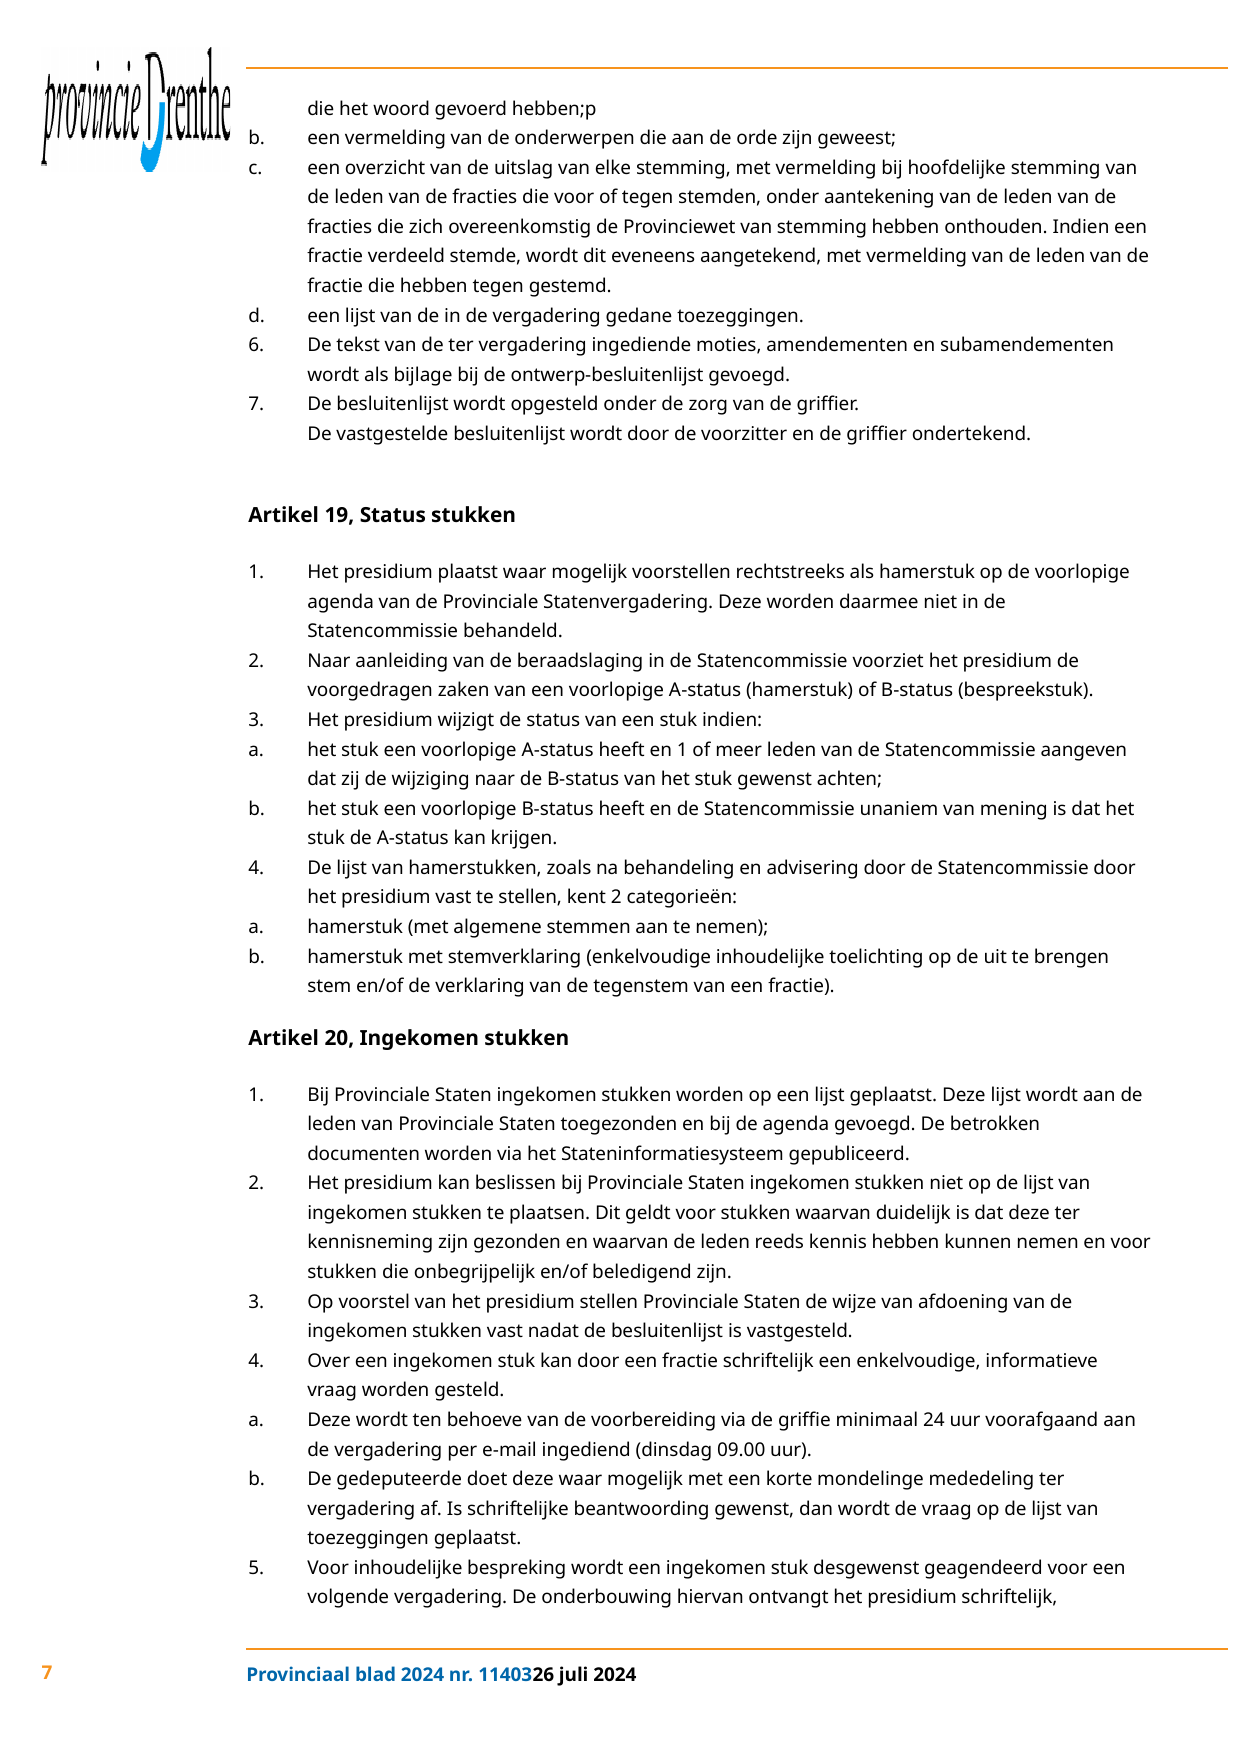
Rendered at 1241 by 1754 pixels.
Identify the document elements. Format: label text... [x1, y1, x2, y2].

list een overzicht van de uitslag van elke stemming, met vermelding bij hoofdelijke stemming van de leden van de fracties die voor of tegen stemden, onder aantekening van de leden van de fracties die zich overeenkomstig de Provinciewet van stemming hebben onthouden. Indien een fractie verdeeld stemde, wordt dit eveneens aangetekend, met vermelding van de leden van de fractie die hebben tegen gestemd. [248, 154, 1152, 298]
list het stuk een voorlopige A­-status heeft en 1 of meer leden van de Statencommissie aangeven dat zij de wijziging naar de B-status van het stuk gewenst achten; [248, 736, 1152, 791]
list De tekst van de ter vergadering ingediende moties, amendementen en subamendementen wordt als bijlage bij de ontwerp-besluitenlijst gevoegd. [248, 331, 1152, 387]
list Het presidium wijzigt de status van een stuk indien: [248, 706, 1152, 732]
list Voor inhoudelijke bespreking wordt een ingekomen stuk desgewenst geagendeerd voor een volgende vergadering. De onderbouwing hiervan ontvangt het presidium schriftelijk, [248, 1554, 1152, 1609]
list De vastgestelde besluitenlijst wordt door de voorzitter en de griffier ondertekend. [248, 420, 1152, 446]
list Bij Provinciale Staten ingekomen stukken worden op een lijst geplaatst. Deze lijst wordt aan de leden van Provinciale Staten toegezonden en bij de agenda gevoegd. De betrokken documenten worden via het Stateninformatiesysteem gepubliceerd. [248, 1081, 1152, 1166]
list De besluitenlijst wordt opgesteld onder de zorg van de griffier. [248, 391, 1152, 416]
list De gedeputeerde doet deze waar mogelijk met een korte mondelinge mededeling ter vergadering af. Is schriftelijke beantwoording gewenst, dan wordt de vraag op de lijst van toezeggingen geplaatst. [248, 1465, 1152, 1550]
list Naar aanleiding van de beraadslaging in de Statencommissie voorziet het presidium de voorgedragen zaken van een voorlopige A­-status (hamerstuk) of B­-status (bespreekstuk). [248, 647, 1152, 702]
list het stuk een voorlopige B-status heeft en de Statencommissie unaniem van mening is dat het stuk de A-status kan krijgen. [248, 795, 1152, 850]
text Artikel 19, Status stukken [248, 500, 1152, 529]
list Deze wordt ten behoeve van de voorbereiding via de griffie minimaal 24 uur voorafgaand aan de vergadering per e-mail ingediend (dinsdag 09.00 uur). [248, 1406, 1152, 1462]
list De lijst van hamerstukken, zoals na behandeling en advisering door de Statencommissie door het presidium vast te stellen, kent 2 categorieën: [248, 854, 1152, 909]
list Over een ingekomen stuk kan door een fractie schriftelijk een enkelvoudige, informatieve vraag worden gesteld. [248, 1347, 1152, 1402]
list een vermelding van de onderwerpen die aan de orde zijn geweest; [248, 124, 1152, 150]
list die het woord gevoerd hebben;p [248, 95, 1152, 121]
list hamerstuk met stemverklaring (enkelvoudige inhoudelijke toelichting op de uit te brengen stem en/of de verklaring van de tegenstem van een fractie). [248, 943, 1152, 998]
list een lijst van de in de vergadering gedane toezeggingen. [248, 302, 1152, 328]
list Het presidium kan beslissen bij Provinciale Staten ingekomen stukken niet op de lijst van ingekomen stukken te plaatsen. Dit geldt voor stukken waarvan duidelijk is dat deze ter kennisneming zijn gezonden en waarvan de leden reeds kennis hebben kunnen nemen en voor stukken die onbegrijpelijk en/of beledigend zijn. [248, 1169, 1152, 1284]
picture [41, 47, 231, 172]
list hamerstuk (met algemene stemmen aan te nemen); [248, 913, 1152, 939]
text Artikel 20, Ingekomen stukken [248, 1023, 1152, 1051]
list Het presidium plaatst waar mogelijk voorstellen rechtstreeks als hamerstuk op de voorlopige agenda van de Provinciale Statenvergadering. Deze worden daarmee niet in de Statencommissie behandeld. [248, 558, 1152, 643]
list Op voorstel van het presidium stellen Provinciale Staten de wijze van afdoening van de ingekomen stukken vast nadat de besluitenlijst is vastgesteld. [248, 1288, 1152, 1343]
